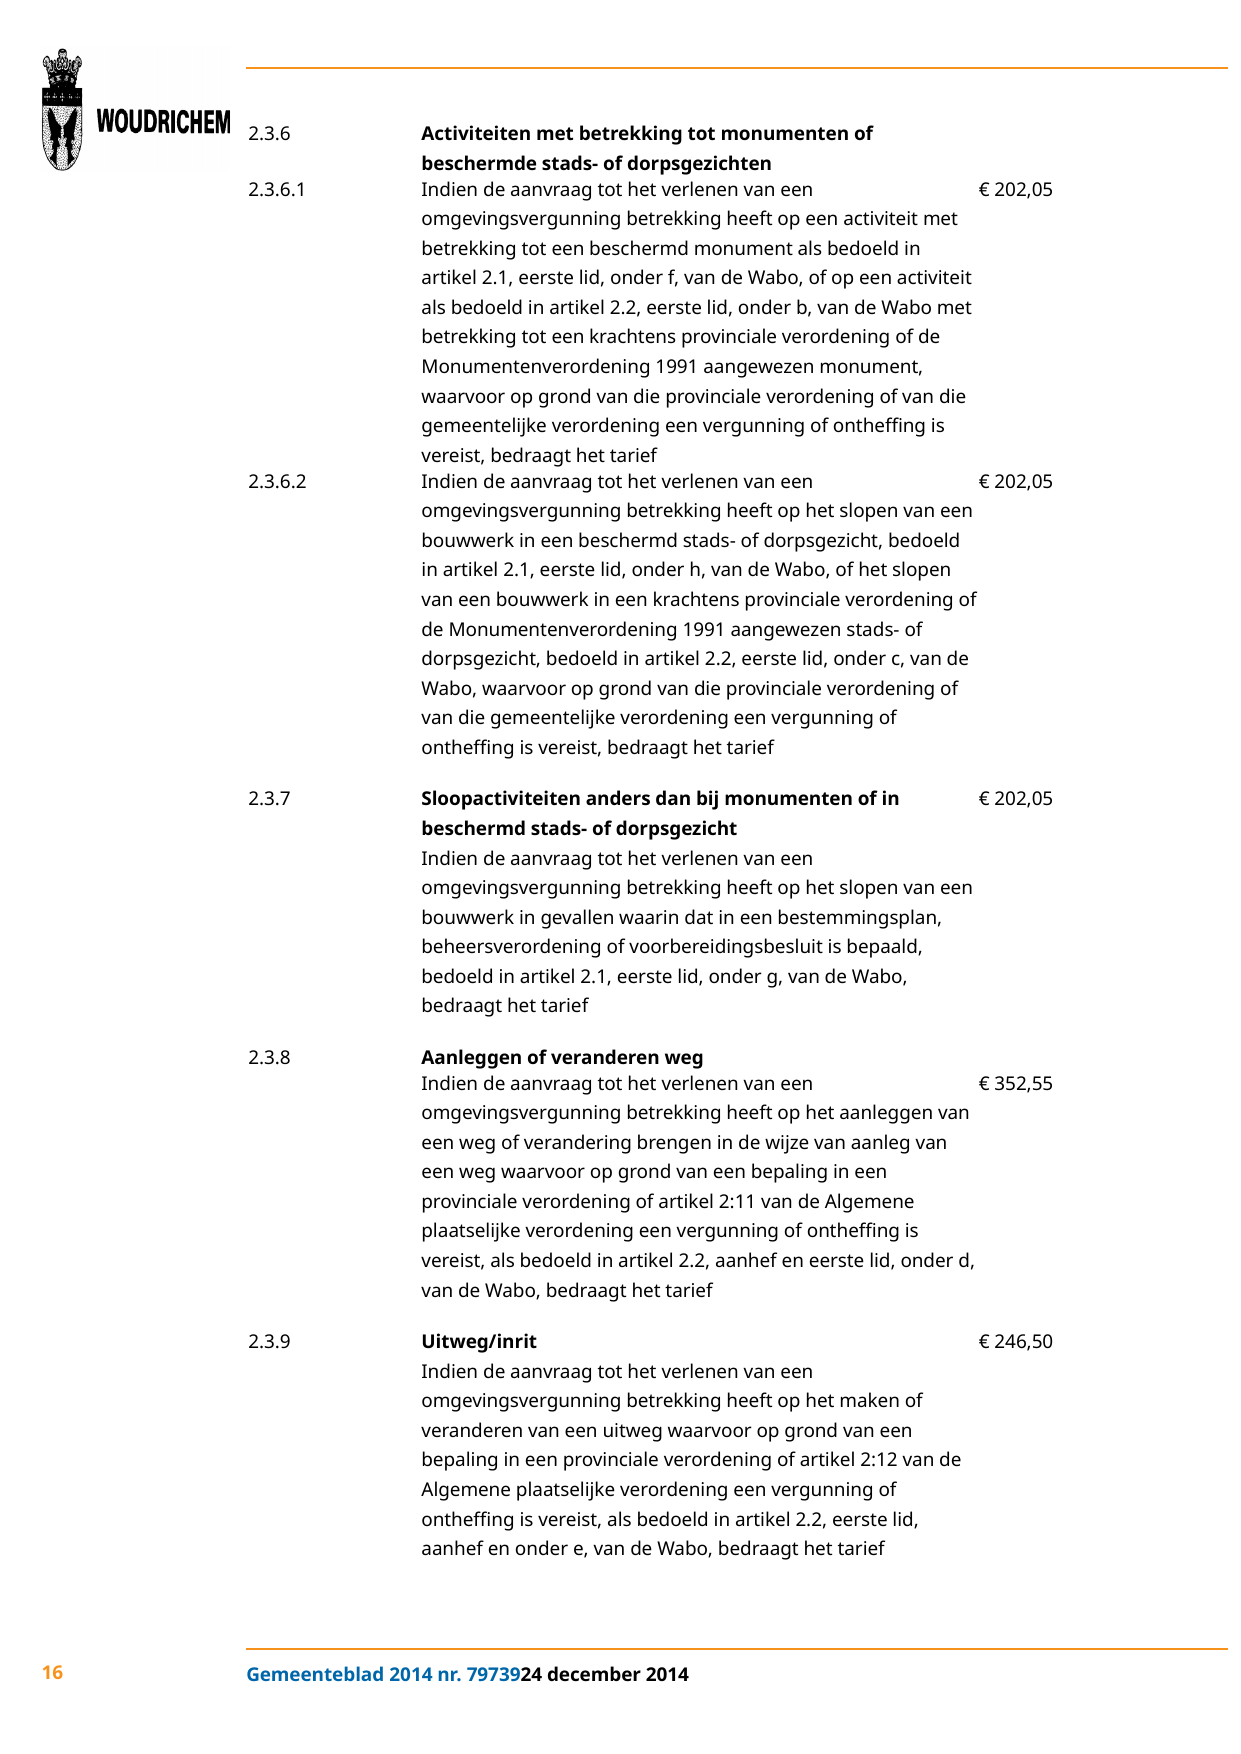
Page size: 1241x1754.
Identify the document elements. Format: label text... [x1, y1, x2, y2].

table_cell [421, 1303, 978, 1328]
table_cell € 202,05 [979, 786, 1152, 1018]
table_cell Indien de aanvraag tot het verlenen van een omgevingsvergunning betrekking heeft op het aanleggen van een weg of verandering brengen in de wijze van aanleg van een weg waarvoor op grond van een bepaling in een provinciale verordening of artikel 2:11 van de Algemene plaatselijke verordening een vergunning of ontheffing is vereist, als bedoeld in artikel 2.2, aanhef en eerste lid, onder d, van de Wabo, bedraagt het tarief [421, 1070, 978, 1303]
picture [41, 47, 231, 172]
table_cell [248, 1561, 421, 1587]
table_cell 2.3.6.2 [248, 468, 421, 760]
table_cell [979, 1303, 1152, 1328]
table_cell 2.3.7 [248, 786, 421, 1018]
table_cell [979, 760, 1152, 786]
table_header [979, 121, 1152, 176]
table_cell € 202,05 [979, 468, 1152, 760]
table_cell [248, 1303, 421, 1328]
table_cell Indien de aanvraag tot het verlenen van een omgevingsvergunning betrekking heeft op een activiteit met betrekking tot een beschermd monument als bedoeld in artikel 2.1, eerste lid, onder f, van de Wabo, of op een activiteit als bedoeld in artikel 2.2, eerste lid, onder b, van de Wabo met betrekking tot een krachtens provinciale verordening of de Monumentenverordening 1991 aangewezen monument, waarvoor op grond van die provinciale verordening of van die gemeentelijke verordening een vergunning of ontheffing is vereist, bedraagt het tarief [421, 176, 978, 468]
table_cell [421, 1561, 978, 1587]
table_cell 2.3.6.1 [248, 176, 421, 468]
table_cell [248, 1070, 421, 1303]
table_cell € 352,55 [979, 1070, 1152, 1303]
table_cell Indien de aanvraag tot het verlenen van een omgevingsvergunning betrekking heeft op het slopen van een bouwwerk in een beschermd stads- of dorpsgezicht, bedoeld in artikel 2.1, eerste lid, onder h, van de Wabo, of het slopen van een bouwwerk in een krachtens provinciale verordening of de Monumentenverordening 1991 aangewezen stads- of dorpsgezicht, bedoeld in artikel 2.2, eerste lid, onder c, van de Wabo, waarvoor op grond van die provinciale verordening of van die gemeentelijke verordening een vergunning of ontheffing is vereist, bedraagt het tarief [421, 468, 978, 760]
table_cell [979, 1018, 1152, 1044]
table_cell € 246,50 [979, 1328, 1152, 1561]
table_cell 2.3.8 [248, 1044, 421, 1070]
table_cell [979, 1561, 1152, 1587]
table_cell [248, 760, 421, 786]
table_cell [979, 1044, 1152, 1070]
table_cell [421, 760, 978, 786]
table_cell 2.3.9 [248, 1328, 421, 1561]
table_cell Aanleggen of veranderen weg [421, 1044, 978, 1070]
table_cell [248, 1018, 421, 1044]
table_header 2.3.6 [248, 121, 421, 176]
table_cell Sloopactiviteiten anders dan bij monumenten of in beschermd stads- of dorpsgezicht Indien de aanvraag tot het verlenen van een omgevingsvergunning betrekking heeft op het slopen van een bouwwerk in gevallen waarin dat in een bestemmingsplan, beheersverordening of voorbereidingsbesluit is bepaald, bedoeld in artikel 2.1, eerste lid, onder g, van de Wabo, bedraagt het tarief [421, 786, 978, 1018]
table_cell € 202,05 [979, 176, 1152, 468]
table_header Activiteiten met betrekking tot monumenten of beschermde stads- of dorpsgezichten [421, 121, 978, 176]
table_cell [421, 1018, 978, 1044]
table_cell Uitweg/inrit Indien de aanvraag tot het verlenen van een omgevingsvergunning betrekking heeft op het maken of veranderen van een uitweg waarvoor op grond van een bepaling in een provinciale verordening of artikel 2:12 van de Algemene plaatselijke verordening een vergunning of ontheffing is vereist, als bedoeld in artikel 2.2, eerste lid, aanhef en onder e, van de Wabo, bedraagt het tarief [421, 1328, 978, 1561]
